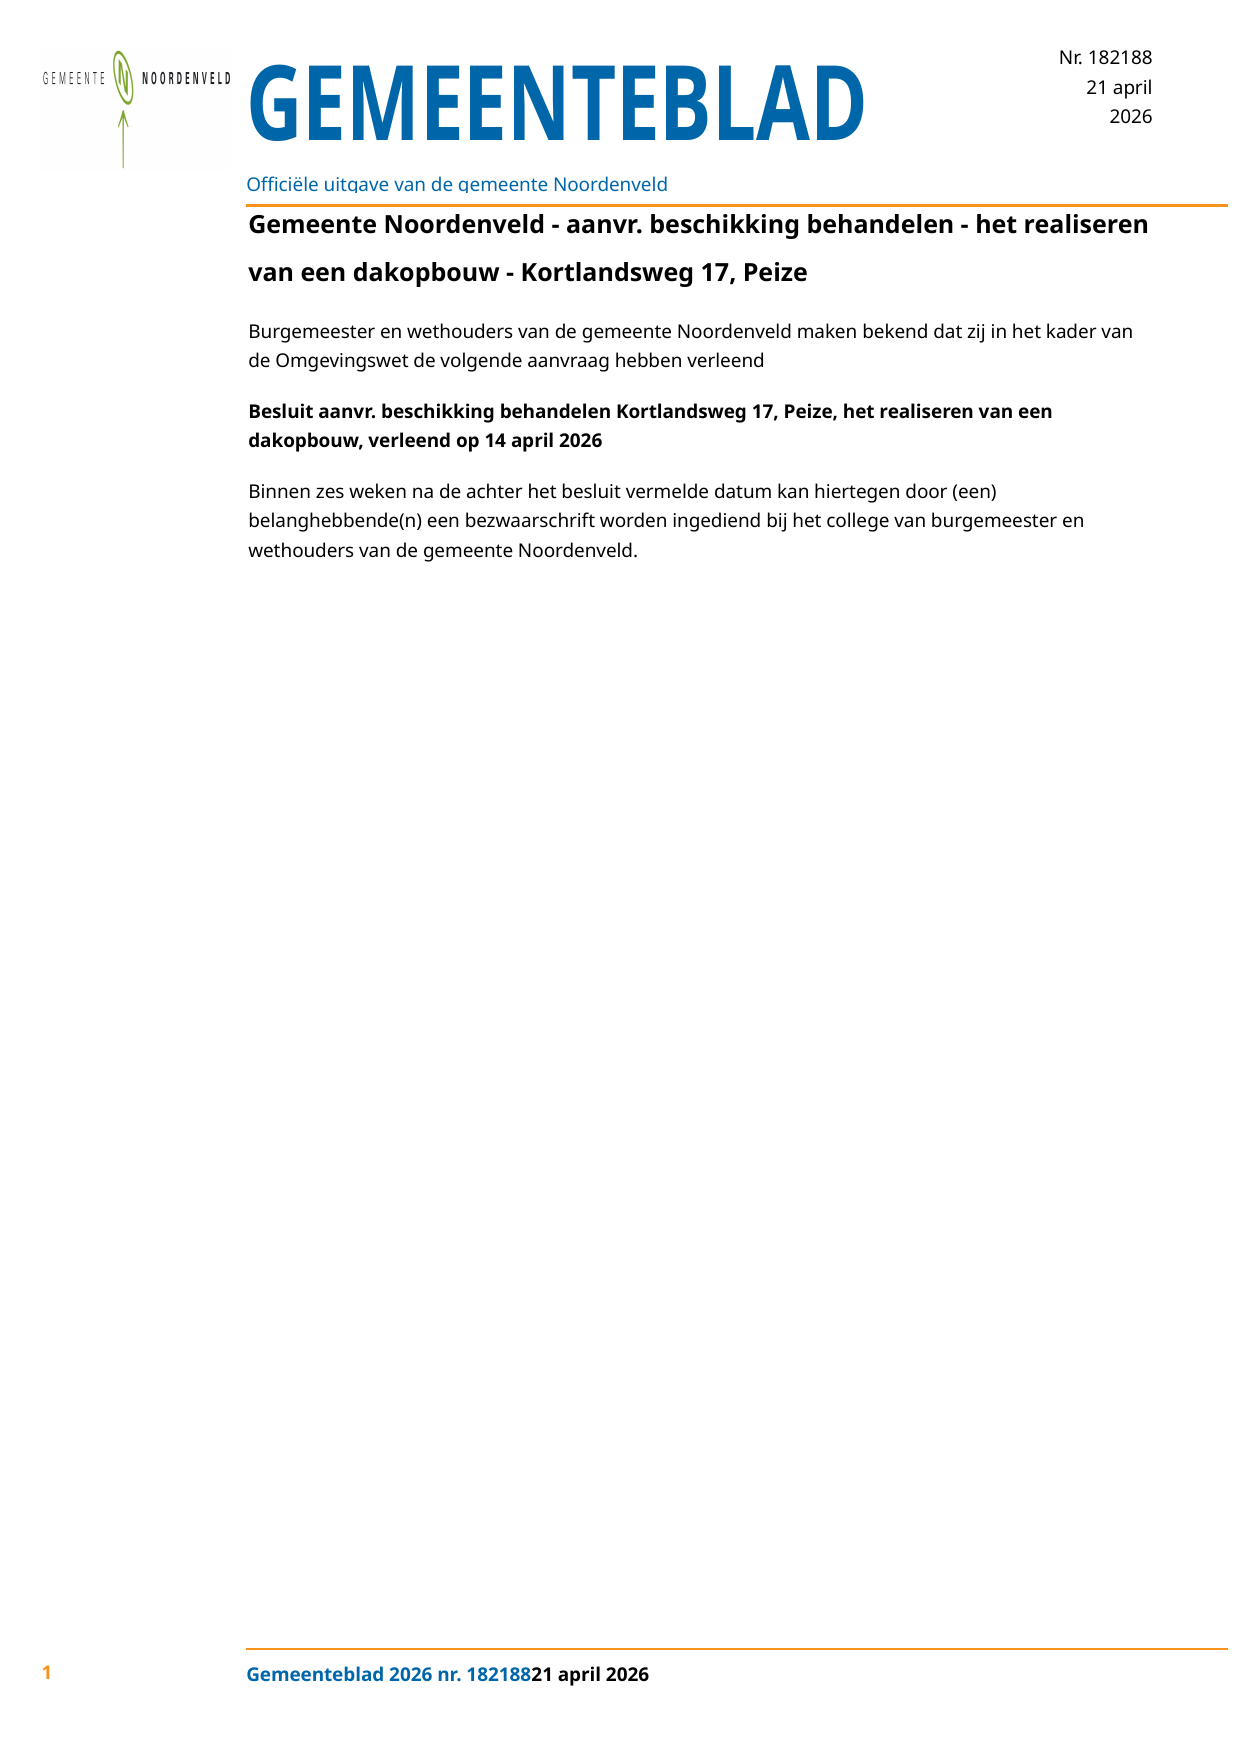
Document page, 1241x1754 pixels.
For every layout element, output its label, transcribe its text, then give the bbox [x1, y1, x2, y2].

text Gemeente Noordenveld - aanvr. beschikking behandelen - het realiseren van een dakopbouw - Kortlandsweg 17, Peize [248, 207, 1152, 288]
text Besluit aanvr. beschikking behandelen Kortlandsweg 17, Peize, het realiseren van een dakopbouw, verleend op 14 april 2026 [248, 398, 1152, 453]
text Binnen zes weken na de achter het besluit vermelde datum kan hiertegen door (een) belanghebbende(n) een bezwaarschrift worden ingediend bij het college van burgemeester en wethouders van de gemeente Noordenveld. [248, 478, 1152, 563]
picture [41, 47, 231, 172]
text Burgemeester en wethouders van de gemeente Noordenveld maken bekend dat zij in het kader van de Omgevingswet de volgende aanvraag hebben verleend [248, 318, 1152, 373]
